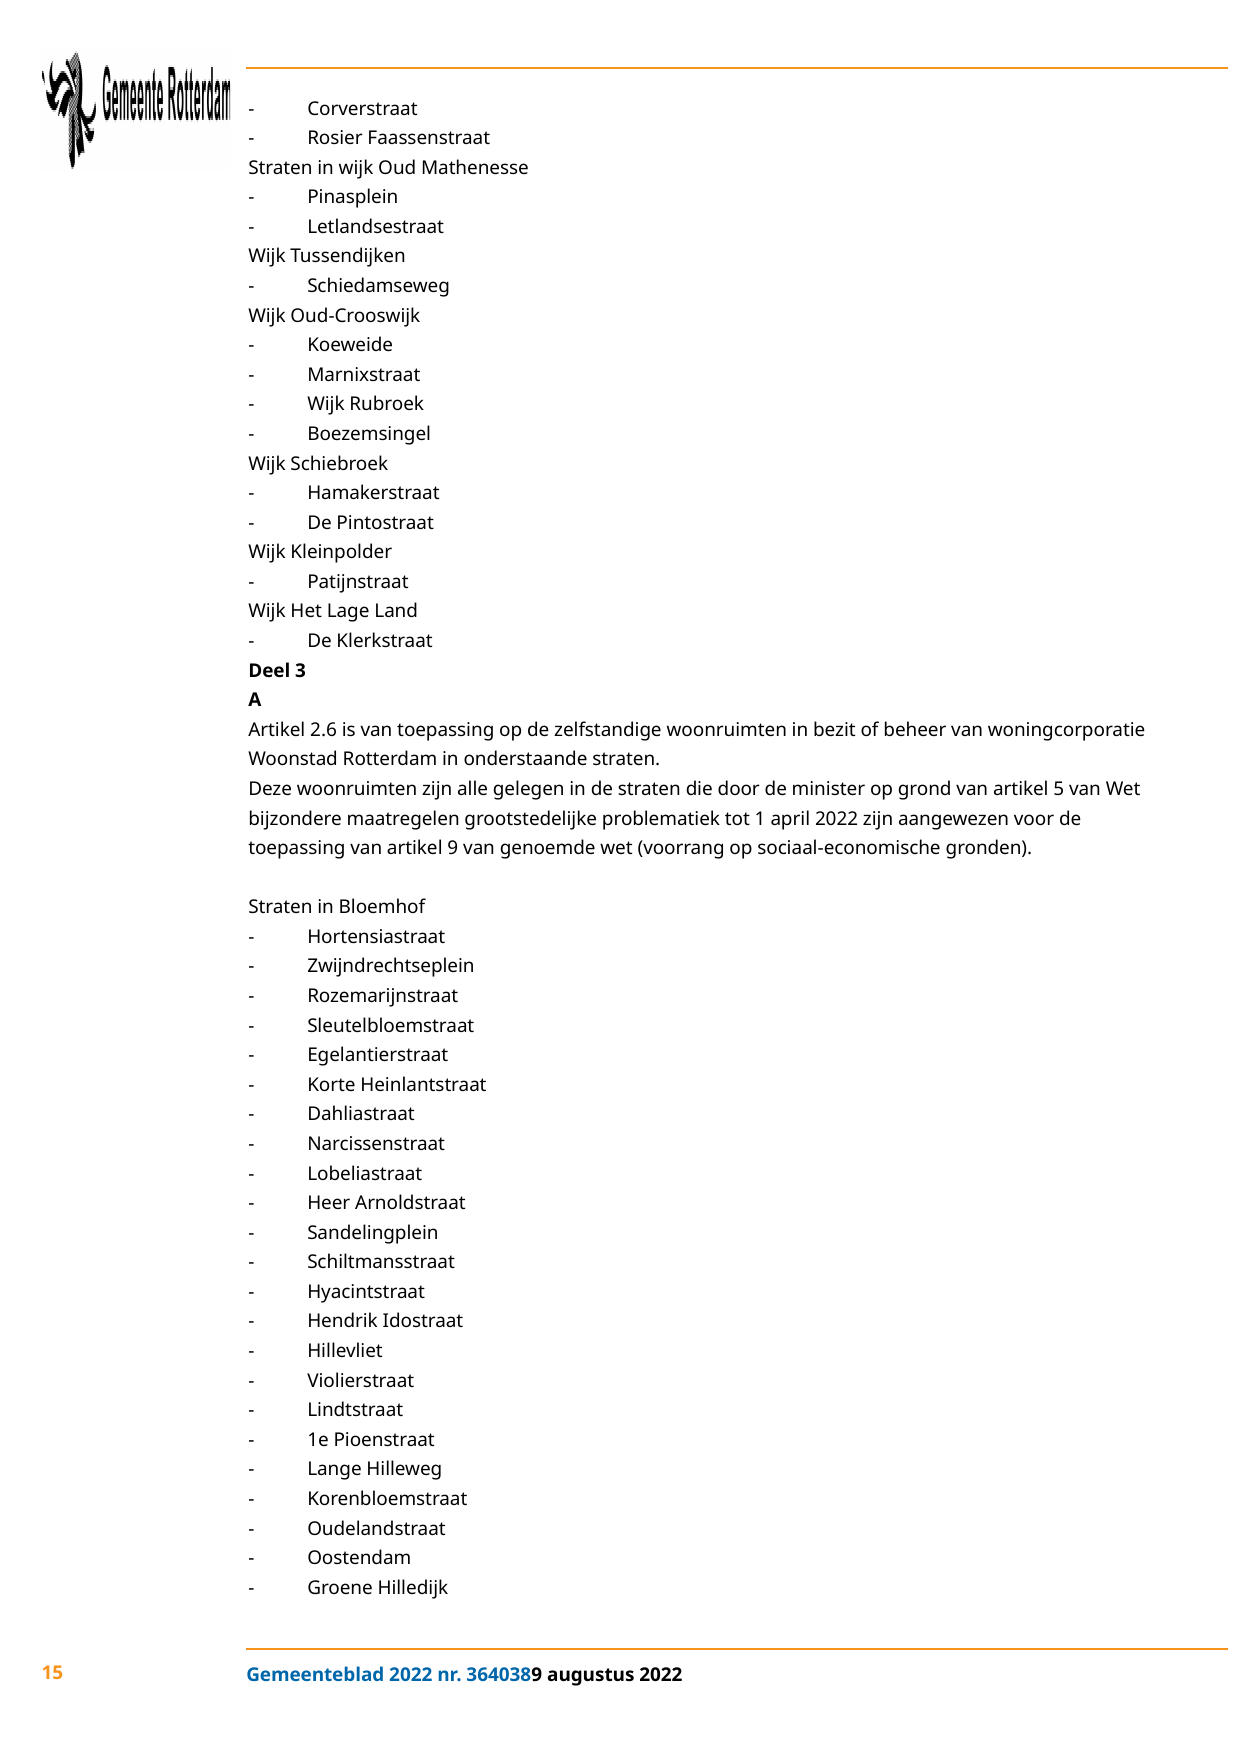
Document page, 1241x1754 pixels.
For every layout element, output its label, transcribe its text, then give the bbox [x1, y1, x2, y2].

list Corverstraat [248, 95, 1152, 121]
list Sleutelbloemstraat [248, 1012, 1152, 1038]
picture [41, 47, 231, 172]
list Oostendam [248, 1544, 1152, 1570]
list Korte Heinlantstraat [248, 1071, 1152, 1097]
list Lange Hilleweg [248, 1456, 1152, 1481]
list Rosier Faassenstraat [248, 124, 1152, 150]
list Patijnstraat [248, 568, 1152, 594]
list Violierstraat [248, 1367, 1152, 1393]
list Wijk Rubroek [248, 391, 1152, 416]
list Narcissenstraat [248, 1130, 1152, 1156]
list Hillevliet [248, 1337, 1152, 1363]
list Dahliastraat [248, 1101, 1152, 1126]
text Straten in Bloemhof [248, 893, 1152, 919]
list Rozemarijnstraat [248, 982, 1152, 1008]
list De Klerkstraat [248, 627, 1152, 653]
text Wijk Schiebroek [248, 450, 1152, 476]
text Deel 3 [248, 657, 1152, 683]
list Schiltmansstraat [248, 1248, 1152, 1274]
list Heer Arnoldstraat [248, 1189, 1152, 1215]
list Lindtstraat [248, 1396, 1152, 1422]
list Groene Hilledijk [248, 1574, 1152, 1600]
text Straten in wijk Oud Mathenesse [248, 154, 1152, 180]
list De Pintostraat [248, 509, 1152, 535]
list Pinasplein [248, 183, 1152, 209]
list Egelantierstraat [248, 1041, 1152, 1067]
text Artikel 2.6 is van toepassing op de zelfstandige woonruimten in bezit of beheer van woningcorporatie Woonstad Rotterdam in onderstaande straten. [248, 716, 1152, 771]
text Wijk Tussendijken [248, 243, 1152, 268]
list 1e Pioenstraat [248, 1426, 1152, 1452]
text Deze woonruimten zijn alle gelegen in de straten die door de minister op grond van artikel 5 van Wet bijzondere maatregelen grootstedelijke problematiek tot 1 april 2022 zijn aangewezen voor de toepassing van artikel 9 van genoemde wet (voorrang op sociaal-economische gronden). [248, 775, 1152, 860]
list Letlandsestraat [248, 213, 1152, 239]
text Wijk Het Lage Land [248, 598, 1152, 623]
text Wijk Kleinpolder [248, 538, 1152, 564]
list Zwijndrechtseplein [248, 953, 1152, 978]
list Hendrik Idostraat [248, 1308, 1152, 1333]
list Hamakerstraat [248, 479, 1152, 505]
list Koeweide [248, 331, 1152, 357]
list Lobeliastraat [248, 1160, 1152, 1186]
list Oudelandstraat [248, 1515, 1152, 1541]
list Sandelingplein [248, 1219, 1152, 1245]
list Schiedamseweg [248, 272, 1152, 298]
list Marnixstraat [248, 361, 1152, 387]
list Boezemsingel [248, 420, 1152, 446]
text Wijk Oud-Crooswijk [248, 302, 1152, 328]
list Hyacintstraat [248, 1278, 1152, 1304]
list Korenbloemstraat [248, 1485, 1152, 1511]
list Hortensiastraat [248, 923, 1152, 949]
text A [248, 686, 1152, 712]
